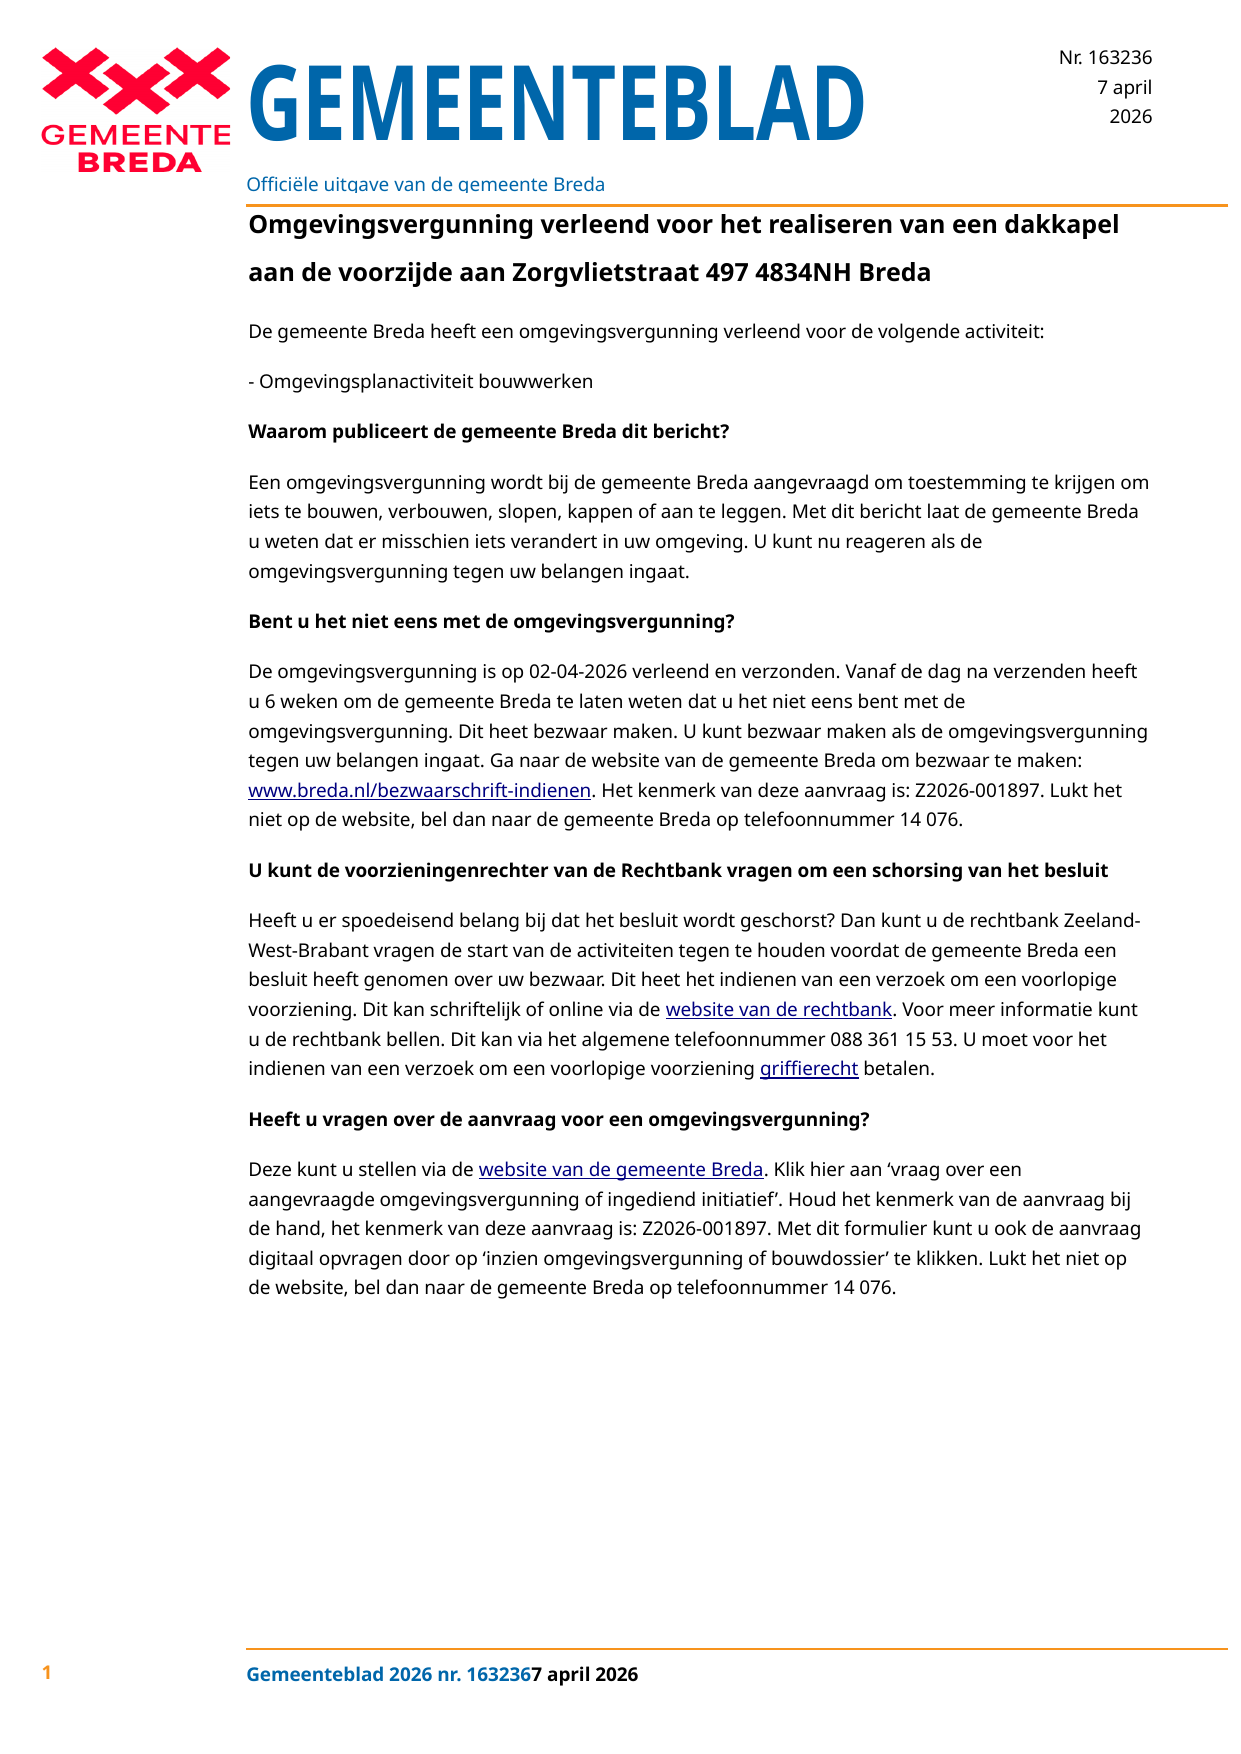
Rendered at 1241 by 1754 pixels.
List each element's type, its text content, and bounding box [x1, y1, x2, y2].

picture [41, 47, 231, 172]
text Heeft u er spoedeisend belang bij dat het besluit wordt geschorst? Dan kunt u de rechtbank Zeeland-West-Brabant vragen de start van de activiteiten tegen te houden voordat de gemeente Breda een besluit heeft genomen over uw bezwaar. Dit heet het indienen van een verzoek om een voorlopige voorziening. Dit kan schriftelijk of online via de website van de rechtbank. Voor meer informatie kunt u de rechtbank bellen. Dit kan via het algemene telefoonnummer 088 361 15 53. U moet voor het indienen van een verzoek om een voorlopige voorziening griffierecht betalen. [248, 907, 1152, 1081]
text U kunt de voorzieningenrechter van de Rechtbank vragen om een schorsing van het besluit [248, 857, 1152, 883]
text Waarom publiceert de gemeente Breda dit bericht? [248, 419, 1152, 444]
text Een omgevingsvergunning wordt bij de gemeente Breda aangevraagd om toestemming te krijgen om iets te bouwen, verbouwen, slopen, kappen of aan te leggen. Met dit bericht laat de gemeente Breda u weten dat er misschien iets verandert in uw omgeving. U kunt nu reageren als de omgevingsvergunning tegen uw belangen ingaat. [248, 469, 1152, 584]
text De gemeente Breda heeft een omgevingsvergunning verleend voor de volgende activiteit: [248, 318, 1152, 344]
text - Omgevingsplanactiviteit bouwwerken [248, 368, 1152, 394]
text Bent u het niet eens met de omgevingsvergunning? [248, 608, 1152, 634]
text Omgevingsvergunning verleend voor het realiseren van een dakkapel aan de voorzijde aan Zorgvlietstraat 497 4834NH Breda [248, 207, 1152, 288]
text Heeft u vragen over de aanvraag voor een omgevingsvergunning? [248, 1106, 1152, 1132]
text De omgevingsvergunning is op 02-04-2026 verleend en verzonden. Vanaf de dag na verzenden heeft u 6 weken om de gemeente Breda te laten weten dat u het niet eens bent met de omgevingsvergunning. Dit heet bezwaar maken. U kunt bezwaar maken als de omgevingsvergunning tegen uw belangen ingaat. Ga naar de website van de gemeente Breda om bezwaar te maken: www.breda.nl/bezwaarschrift-indienen. Het kenmerk van deze aanvraag is: Z2026-001897. Lukt het niet op de website, bel dan naar de gemeente Breda op telefoonnummer 14 076. [248, 659, 1152, 832]
text Deze kunt u stellen via de website van de gemeente Breda. Klik hier aan ‘vraag over een aangevraagde omgevingsvergunning of ingediend initiatief’. Houd het kenmerk van de aanvraag bij de hand, het kenmerk van deze aanvraag is: Z2026-001897. Met dit formulier kunt u ook de aanvraag digitaal opvragen door op ‘inzien omgevingsvergunning of bouwdossier’ te klikken. Lukt het niet op de website, bel dan naar de gemeente Breda op telefoonnummer 14 076. [248, 1156, 1152, 1300]
